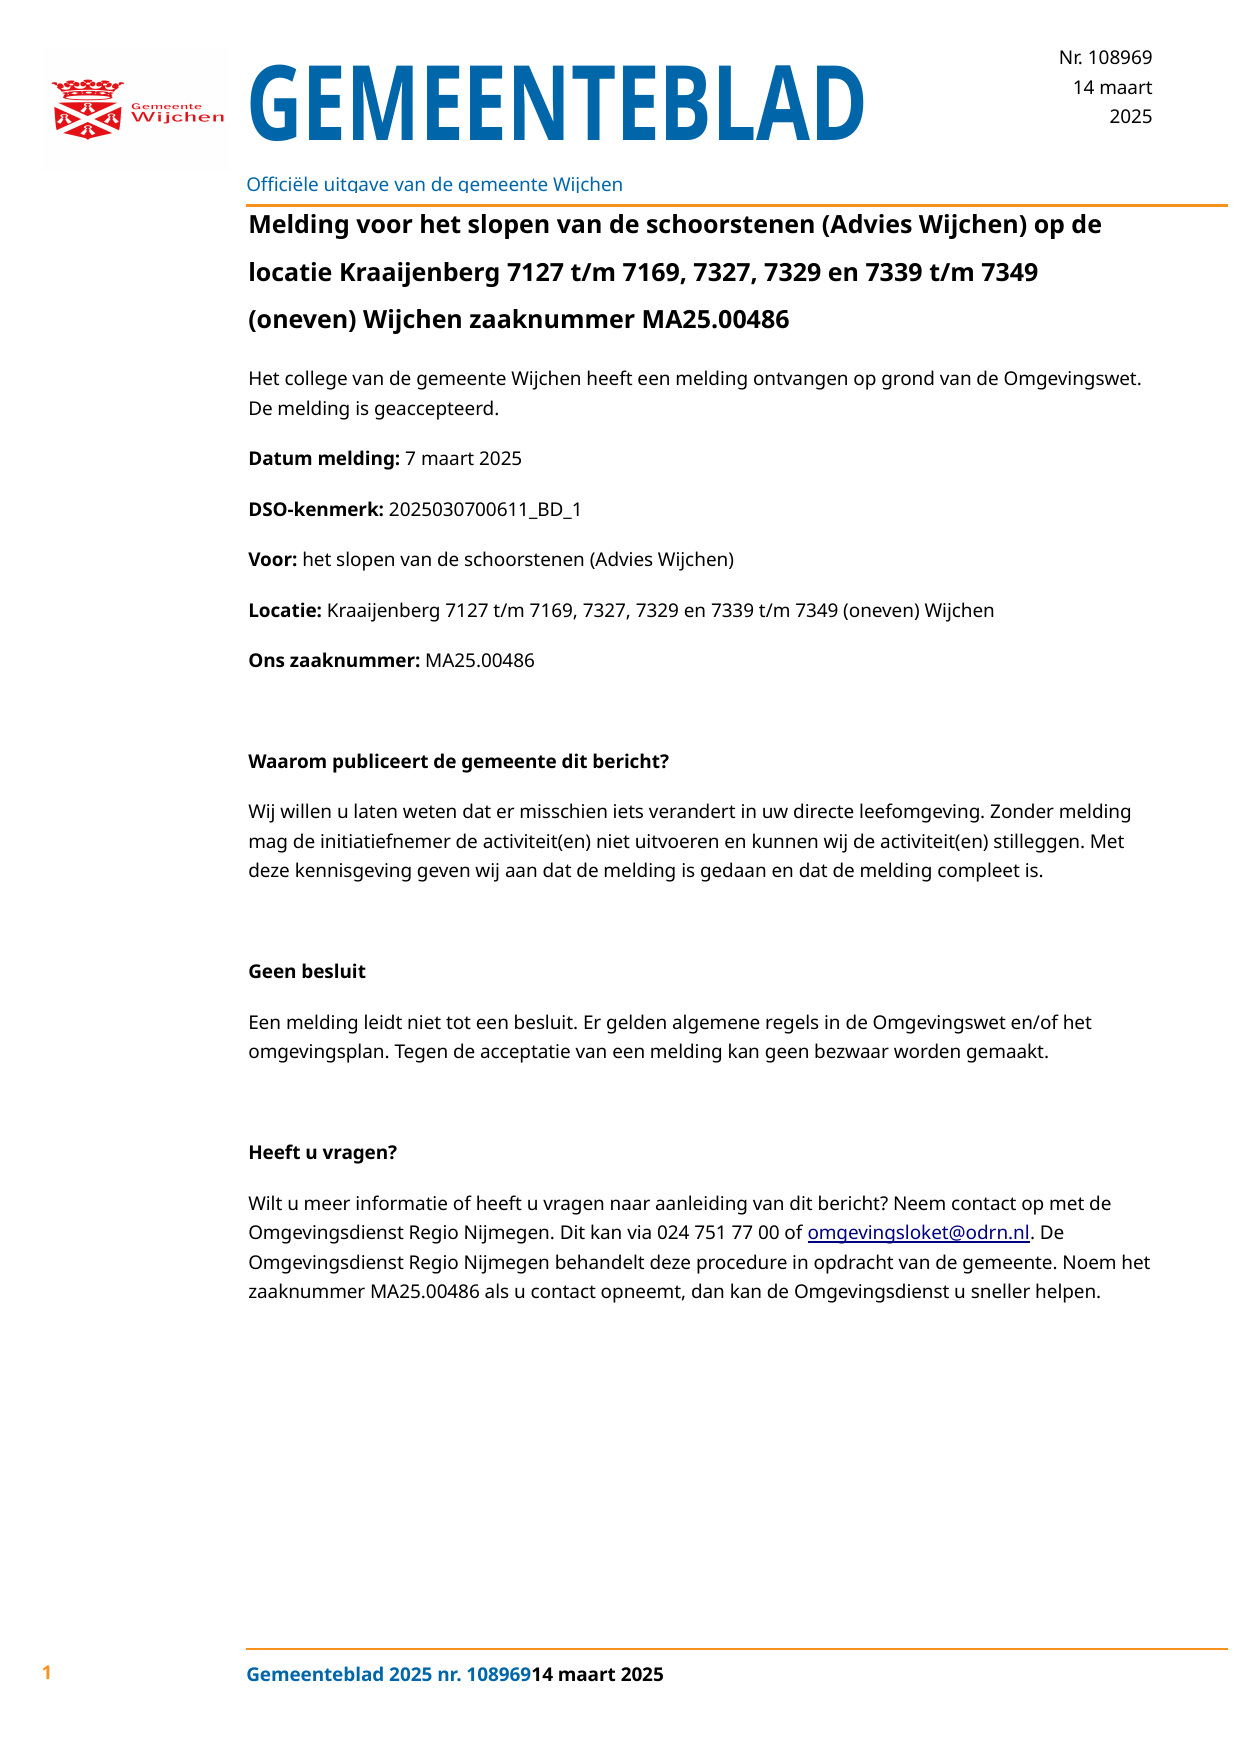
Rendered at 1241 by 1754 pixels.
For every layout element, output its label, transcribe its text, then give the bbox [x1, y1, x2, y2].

text Een melding leidt niet tot een besluit. Er gelden algemene regels in de Omgevingswet en/of het omgevingsplan. Tegen de acceptatie van een melding kan geen bezwaar worden gemaakt. [248, 1009, 1152, 1064]
text Wij willen u laten weten dat er misschien iets verandert in uw directe leefomgeving. Zonder melding mag de initiatiefnemer de activiteit(en) niet uitvoeren en kunnen wij de activiteit(en) stilleggen. Met deze kennisgeving geven wij aan dat de melding is gedaan en dat de melding compleet is. [248, 798, 1152, 883]
text Datum melding: 7 maart 2025 [248, 446, 1152, 471]
text Heeft u vragen? [248, 1139, 1152, 1165]
text Ons zaaknummer: MA25.00486 [248, 647, 1152, 673]
text DSO-kenmerk: 2025030700611_BD_1 [248, 496, 1152, 522]
text Melding voor het slopen van de schoorstenen (Advies Wijchen) op de locatie Kraaijenberg 7127 t/m 7169, 7327, 7329 en 7339 t/m 7349 (oneven) Wijchen zaaknummer MA25.00486 [248, 207, 1152, 336]
picture [41, 47, 231, 172]
text Voor: het slopen van de schoorstenen (Advies Wijchen) [248, 546, 1152, 572]
text Geen besluit [248, 958, 1152, 984]
text Wilt u meer informatie of heeft u vragen naar aanleiding van dit bericht? Neem contact op met de Omgevingsdienst Regio Nijmegen. Dit kan via 024 751 77 00 of omgevingsloket@odrn.nl. De Omgevingsdienst Regio Nijmegen behandelt deze procedure in opdracht van de gemeente. Noem het zaaknummer MA25.00486 als u contact opneemt, dan kan de Omgevingsdienst u sneller helpen. [248, 1190, 1152, 1304]
text Waarom publiceert de gemeente dit bericht? [248, 748, 1152, 774]
text Locatie: Kraaijenberg 7127 t/m 7169, 7327, 7329 en 7339 t/m 7349 (oneven) Wijchen [248, 597, 1152, 622]
text Het college van de gemeente Wijchen heeft een melding ontvangen op grond van de Omgevingswet. De melding is geaccepteerd. [248, 366, 1152, 421]
